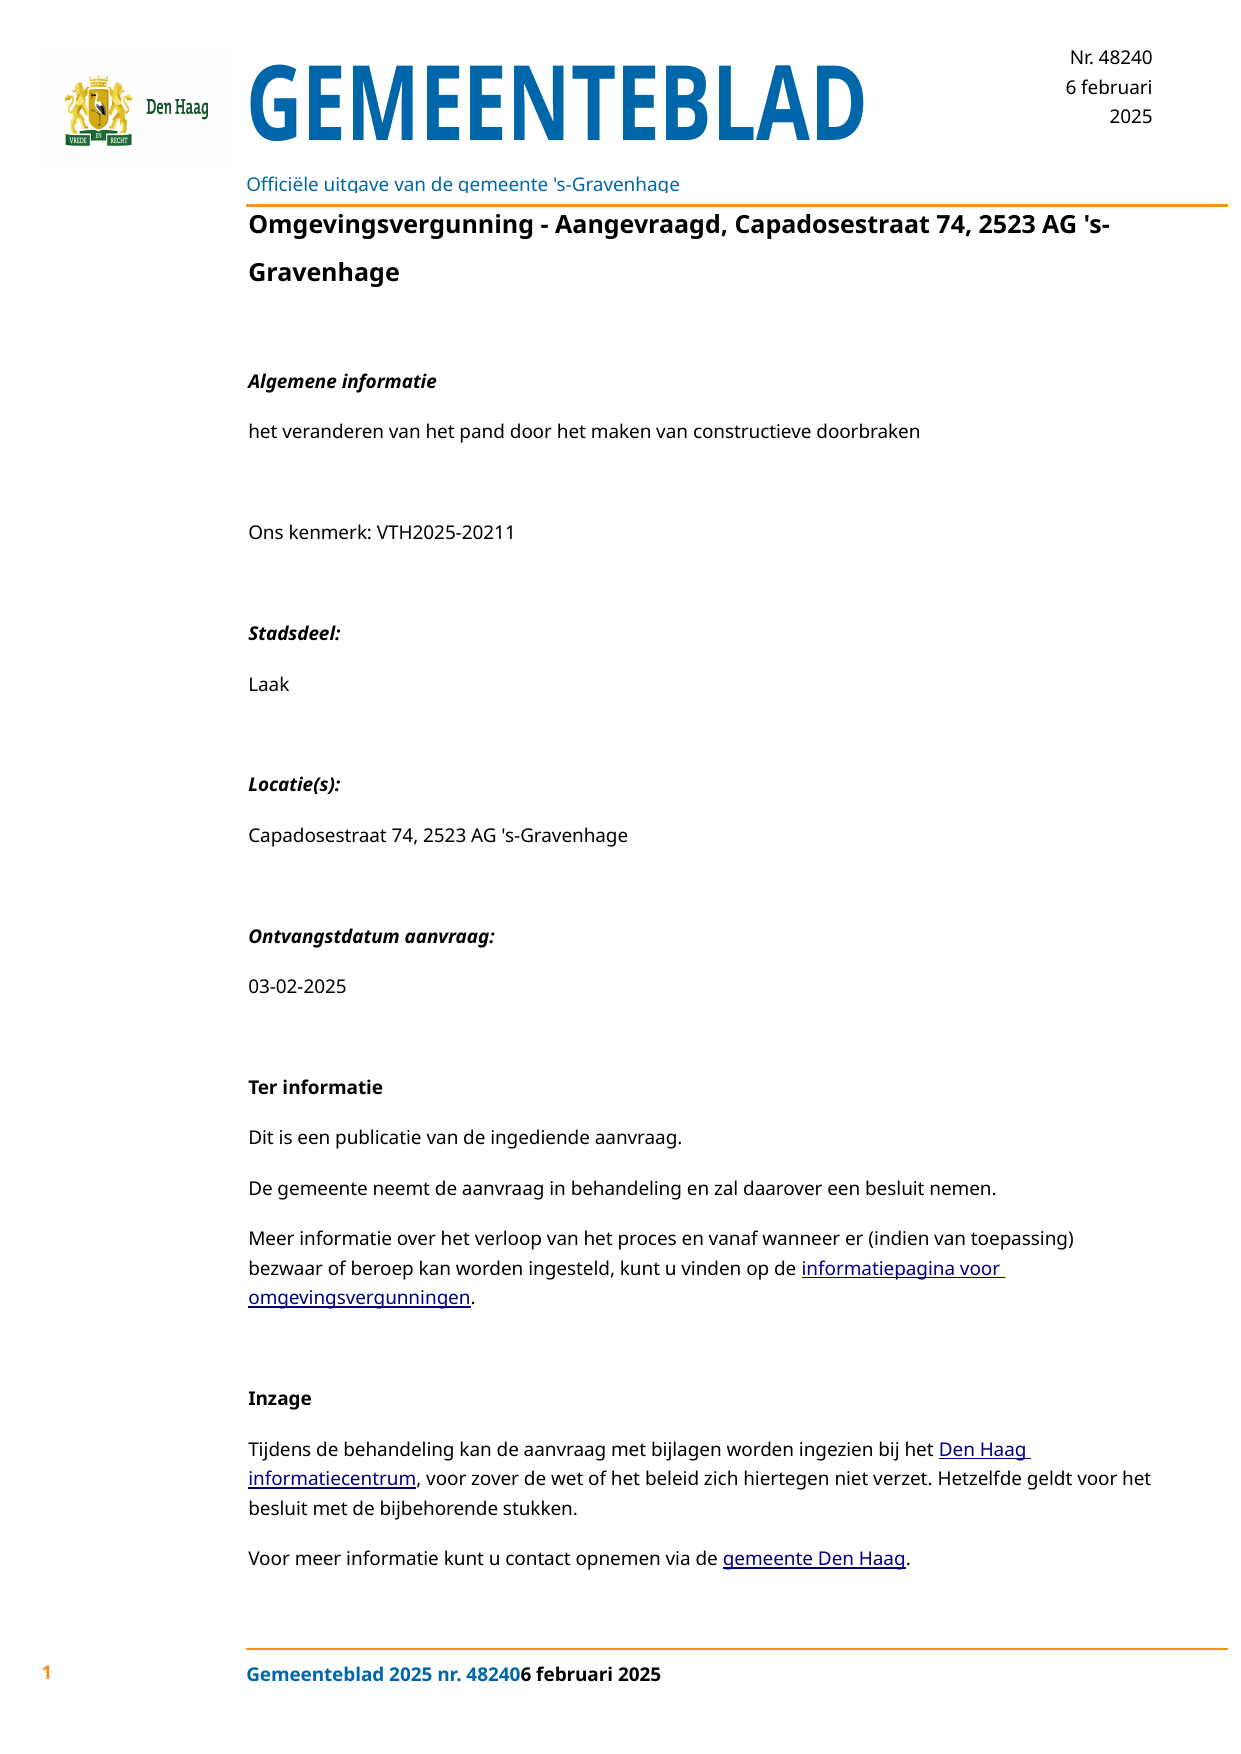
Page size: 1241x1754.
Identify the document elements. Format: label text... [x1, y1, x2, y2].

text Capadosestraat 74, 2523 AG 's-Gravenhage [248, 822, 1152, 848]
text Locatie(s): [248, 772, 1152, 797]
text Ons kenmerk: VTH2025-20211 [248, 519, 1152, 545]
text Laak [248, 671, 1152, 697]
text Algemene informatie [248, 368, 1152, 394]
text Dit is een publicatie van de ingediende aanvraag. [248, 1124, 1152, 1150]
text De gemeente neemt de aanvraag in behandeling en zal daarover een besluit nemen. [248, 1175, 1152, 1201]
picture [41, 47, 231, 172]
text Voor meer informatie kunt u contact opnemen via de gemeente Den Haag. [248, 1545, 1152, 1571]
text 03-02-2025 [248, 973, 1152, 999]
text Ter informatie [248, 1074, 1152, 1100]
text Ontvangstdatum aanvraag: [248, 923, 1152, 949]
text het veranderen van het pand door het maken van constructieve doorbraken [248, 419, 1152, 444]
text Omgevingsvergunning - Aangevraagd, Capadosestraat 74, 2523 AG 's-Gravenhage [248, 207, 1152, 288]
text Inzage [248, 1385, 1152, 1411]
text Stadsdeel: [248, 620, 1152, 646]
text Tijdens de behandeling kan de aanvraag met bijlagen worden ingezien bij het Den Haag informatiecentrum, voor zover de wet of het beleid zich hiertegen niet verzet. Hetzelfde geldt voor het besluit met de bijbehorende stukken. [248, 1436, 1152, 1521]
text Meer informatie over het verloop van het proces en vanaf wanneer er (indien van toepassing) bezwaar of beroep kan worden ingesteld, kunt u vinden op de informatiepagina voor omgevingsvergunningen. [248, 1225, 1152, 1310]
